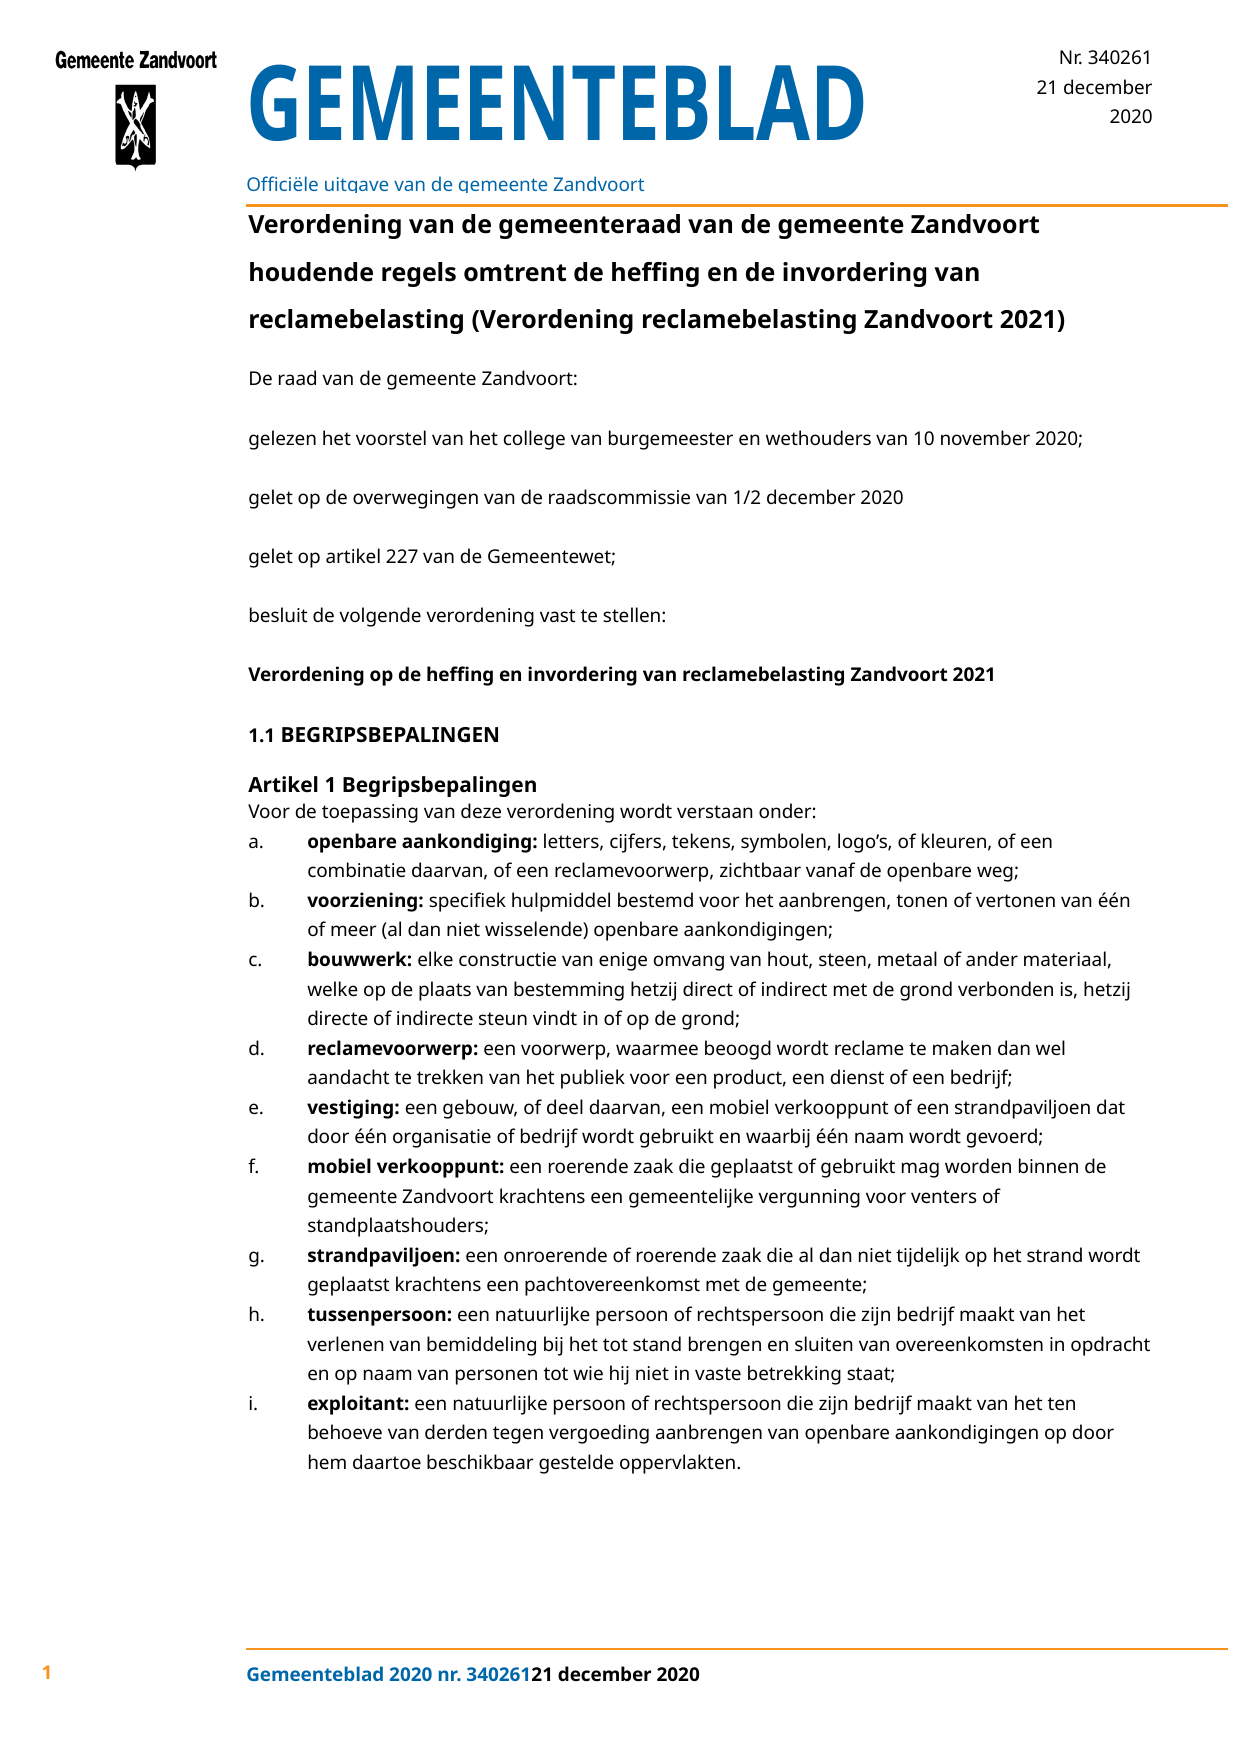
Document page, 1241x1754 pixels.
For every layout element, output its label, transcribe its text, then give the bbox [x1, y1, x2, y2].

text Voor de toepassing van deze verordening wordt verstaan onder: [248, 798, 1152, 824]
text Artikel 1 Begripsbepalingen [248, 770, 1152, 798]
list voorziening: specifiek hulpmiddel bestemd voor het aanbrengen, tonen of vertonen van één of meer (al dan niet wisselende) openbare aankondigingen; [248, 887, 1152, 942]
list reclamevoorwerp: een voorwerp, waarmee beoogd wordt reclame te maken dan wel aandacht te trekken van het publiek voor een product, een dienst of een bedrijf; [248, 1035, 1152, 1090]
text besluit de volgende verordening vast te stellen: [248, 602, 1152, 628]
list openbare aankondiging: letters, cijfers, tekens, symbolen, logo’s, of kleuren, of een combinatie daarvan, of een reclamevoorwerp, zichtbaar vanaf de openbare weg; [248, 828, 1152, 883]
text De raad van de gemeente Zandvoort: [248, 366, 1152, 391]
text gelezen het voorstel van het college van burgemeester en wethouders van 10 november 2020; [248, 425, 1152, 450]
list mobiel verkooppunt: een roerende zaak die geplaatst of gebruikt mag worden binnen de gemeente Zandvoort krachtens een gemeentelijke vergunning voor venters of standplaatshouders; [248, 1153, 1152, 1238]
list tussenpersoon: een natuurlijke persoon of rechtspersoon die zijn bedrijf maakt van het verlenen van bemiddeling bij het tot stand brengen en sluiten van overeenkomsten in opdracht en op naam van personen tot wie hij niet in vaste betrekking staat; [248, 1301, 1152, 1386]
list vestiging: een gebouw, of deel daarvan, een mobiel verkooppunt of een strandpaviljoen dat door één organisatie of bedrijf wordt gebruikt en waarbij één naam wordt gevoerd; [248, 1094, 1152, 1149]
text gelet op artikel 227 van de Gemeentewet; [248, 543, 1152, 569]
text gelet op de overwegingen van de raadscommissie van 1/2 december 2020 [248, 484, 1152, 509]
list bouwwerk: elke constructie van enige omvang van hout, steen, metaal of ander materiaal, welke op de plaats van bestemming hetzij direct of indirect met de grond verbonden is, hetzij directe of indirecte steun vindt in of op de grond; [248, 946, 1152, 1031]
text Verordening op de heffing en invordering van reclamebelasting Zandvoort 2021 [248, 661, 1152, 687]
list exploitant: een natuurlijke persoon of rechtspersoon die zijn bedrijf maakt van het ten behoeve van derden tegen vergoeding aanbrengen van openbare aankondigingen op door hem daartoe beschikbaar gestelde oppervlakten. [248, 1390, 1152, 1475]
text 1.1 BEGRIPSBEPALINGEN [248, 721, 1152, 749]
list strandpaviljoen: een onroerende of roerende zaak die al dan niet tijdelijk op het strand wordt geplaatst krachtens een pachtovereenkomst met de gemeente; [248, 1242, 1152, 1297]
picture [41, 47, 231, 172]
text Verordening van de gemeenteraad van de gemeente Zandvoort houdende regels omtrent de heffing en de invordering van reclamebelasting (Verordening reclamebelasting Zandvoort 2021) [248, 207, 1152, 336]
